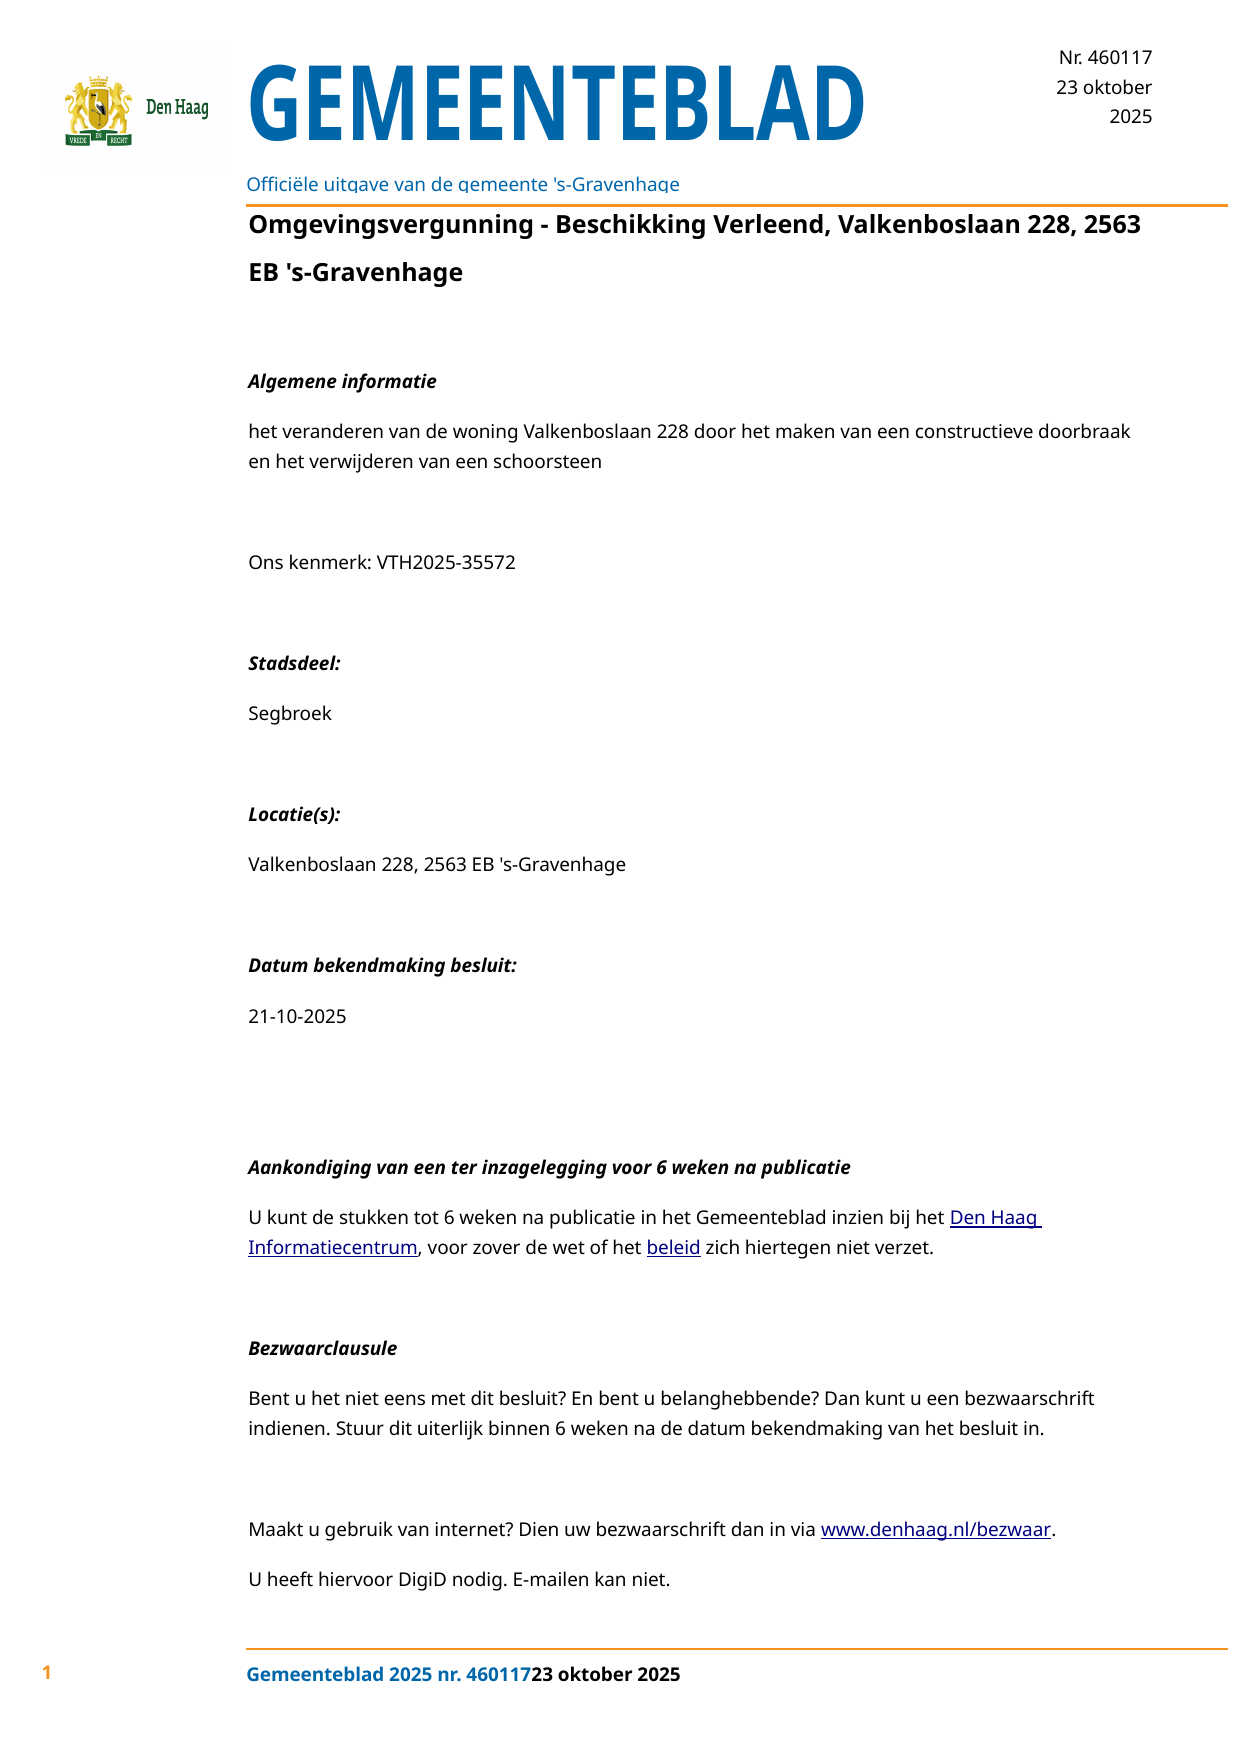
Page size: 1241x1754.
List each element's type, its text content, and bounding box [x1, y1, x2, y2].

text U heeft hiervoor DigiD nodig. E-mailen kan niet. [248, 1566, 1152, 1592]
text Maakt u gebruik van internet? Dien uw bezwaarschrift dan in via www.denhaag.nl/bezwaar. [248, 1516, 1152, 1542]
text Locatie(s): [248, 801, 1152, 827]
picture [41, 47, 231, 172]
text Valkenboslaan 228, 2563 EB 's-Gravenhage [248, 852, 1152, 877]
text Bezwaarclausule [248, 1335, 1152, 1361]
text Bent u het niet eens met dit besluit? En bent u belanghebbende? Dan kunt u een bezwaarschrift indienen. Stuur dit uiterlijk binnen 6 weken na de datum bekendmaking van het besluit in. [248, 1385, 1152, 1441]
text Stadsdeel: [248, 650, 1152, 676]
text 21-10-2025 [248, 1003, 1152, 1029]
text Aankondiging van een ter inzagelegging voor 6 weken na publicatie [248, 1154, 1152, 1180]
text Omgevingsvergunning - Beschikking Verleend, Valkenboslaan 228, 2563 EB 's-Gravenhage [248, 207, 1152, 288]
text het veranderen van de woning Valkenboslaan 228 door het maken van een constructieve doorbraak en het verwijderen van een schoorsteen [248, 419, 1152, 474]
text Ons kenmerk: VTH2025-35572 [248, 549, 1152, 575]
text U kunt de stukken tot 6 weken na publicatie in het Gemeenteblad inzien bij het Den Haag Informatiecentrum, voor zover de wet of het beleid zich hiertegen niet verzet. [248, 1204, 1152, 1260]
text Datum bekendmaking besluit: [248, 952, 1152, 978]
text Segbroek [248, 700, 1152, 726]
text Algemene informatie [248, 368, 1152, 394]
